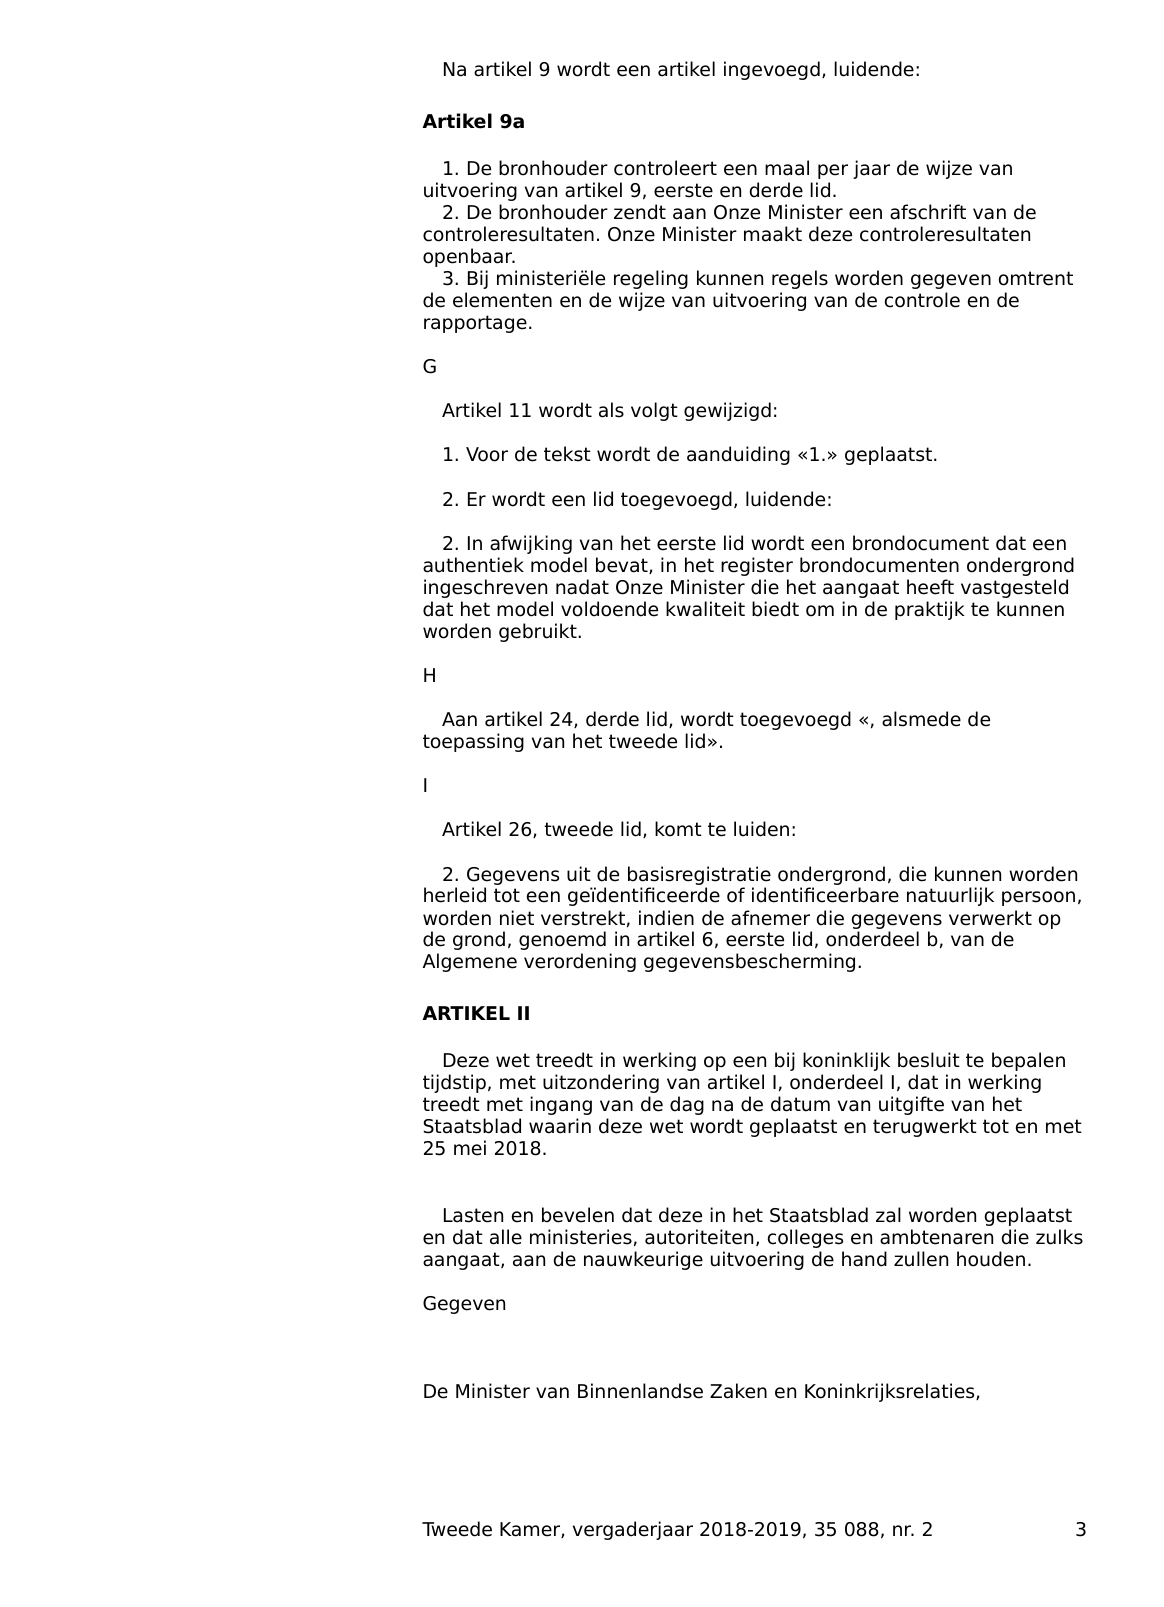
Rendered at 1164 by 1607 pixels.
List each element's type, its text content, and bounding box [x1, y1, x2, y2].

text G [422, 356, 1087, 378]
text Gegeven [422, 1293, 1087, 1315]
text H [422, 665, 1087, 687]
text Na artikel 9 wordt een artikel ingevoegd, luidende: [422, 59, 1087, 81]
text 2. In afwijking van het eerste lid wordt een brondocument dat een authentiek model bevat, in het register brondocumenten ondergrond ingeschreven nadat Onze Minister die het aangaat heeft vastgesteld dat het model voldoende kwaliteit biedt om in de praktijk te kunnen worden gebruikt. [422, 533, 1087, 643]
subtitle Artikel 9a [422, 111, 1087, 133]
text 2. Er wordt een lid toegevoegd, luidende: [422, 488, 1087, 511]
text De Minister van Binnenlandse Zaken en Koninkrijksrelaties, [422, 1381, 1087, 1403]
subtitle ARTIKEL II [422, 1003, 1087, 1025]
text 1. De bronhouder controleert een maal per jaar de wijze van uitvoering van artikel 9, eerste en derde lid. [422, 158, 1087, 202]
text 2. De bronhouder zendt aan Onze Minister een afschrift van de controleresultaten. Onze Minister maakt deze controleresultaten openbaar. [422, 202, 1087, 268]
text 3. Bij ministeriële regeling kunnen regels worden gegeven omtrent de elementen en de wijze van uitvoering van de controle en de rapportage. [422, 268, 1087, 334]
text Aan artikel 24, derde lid, wordt toegevoegd «, alsmede de toepassing van het tweede lid». [422, 709, 1087, 753]
text Lasten en bevelen dat deze in het Staatsblad zal worden geplaatst en dat alle ministeries, autoriteiten, colleges en ambtenaren die zulks aangaat, aan de nauwkeurige uitvoering de hand zullen houden. [422, 1204, 1087, 1271]
text I [422, 775, 1087, 797]
text Artikel 26, tweede lid, komt te luiden: [422, 819, 1087, 841]
text Deze wet treedt in werking op een bij koninklijk besluit te bepalen tijdstip, met uitzondering van artikel I, onderdeel I, dat in werking treedt met ingang van de dag na de datum van uitgifte van het Staatsblad waarin deze wet wordt geplaatst en terugwerkt tot en met 25 mei 2018. [422, 1050, 1087, 1160]
text 2. Gegevens uit de basisregistratie ondergrond, die kunnen worden herleid tot een geïdentificeerde of identificeerbare natuurlijk persoon, worden niet verstrekt, indien de afnemer die gegevens verwerkt op de grond, genoemd in artikel 6, eerste lid, onderdeel b, van de Algemene verordening gegevensbescherming. [422, 863, 1087, 973]
text 1. Voor de tekst wordt de aanduiding «1.» geplaatst. [422, 444, 1087, 466]
text Artikel 11 wordt als volgt gewijzigd: [422, 400, 1087, 422]
